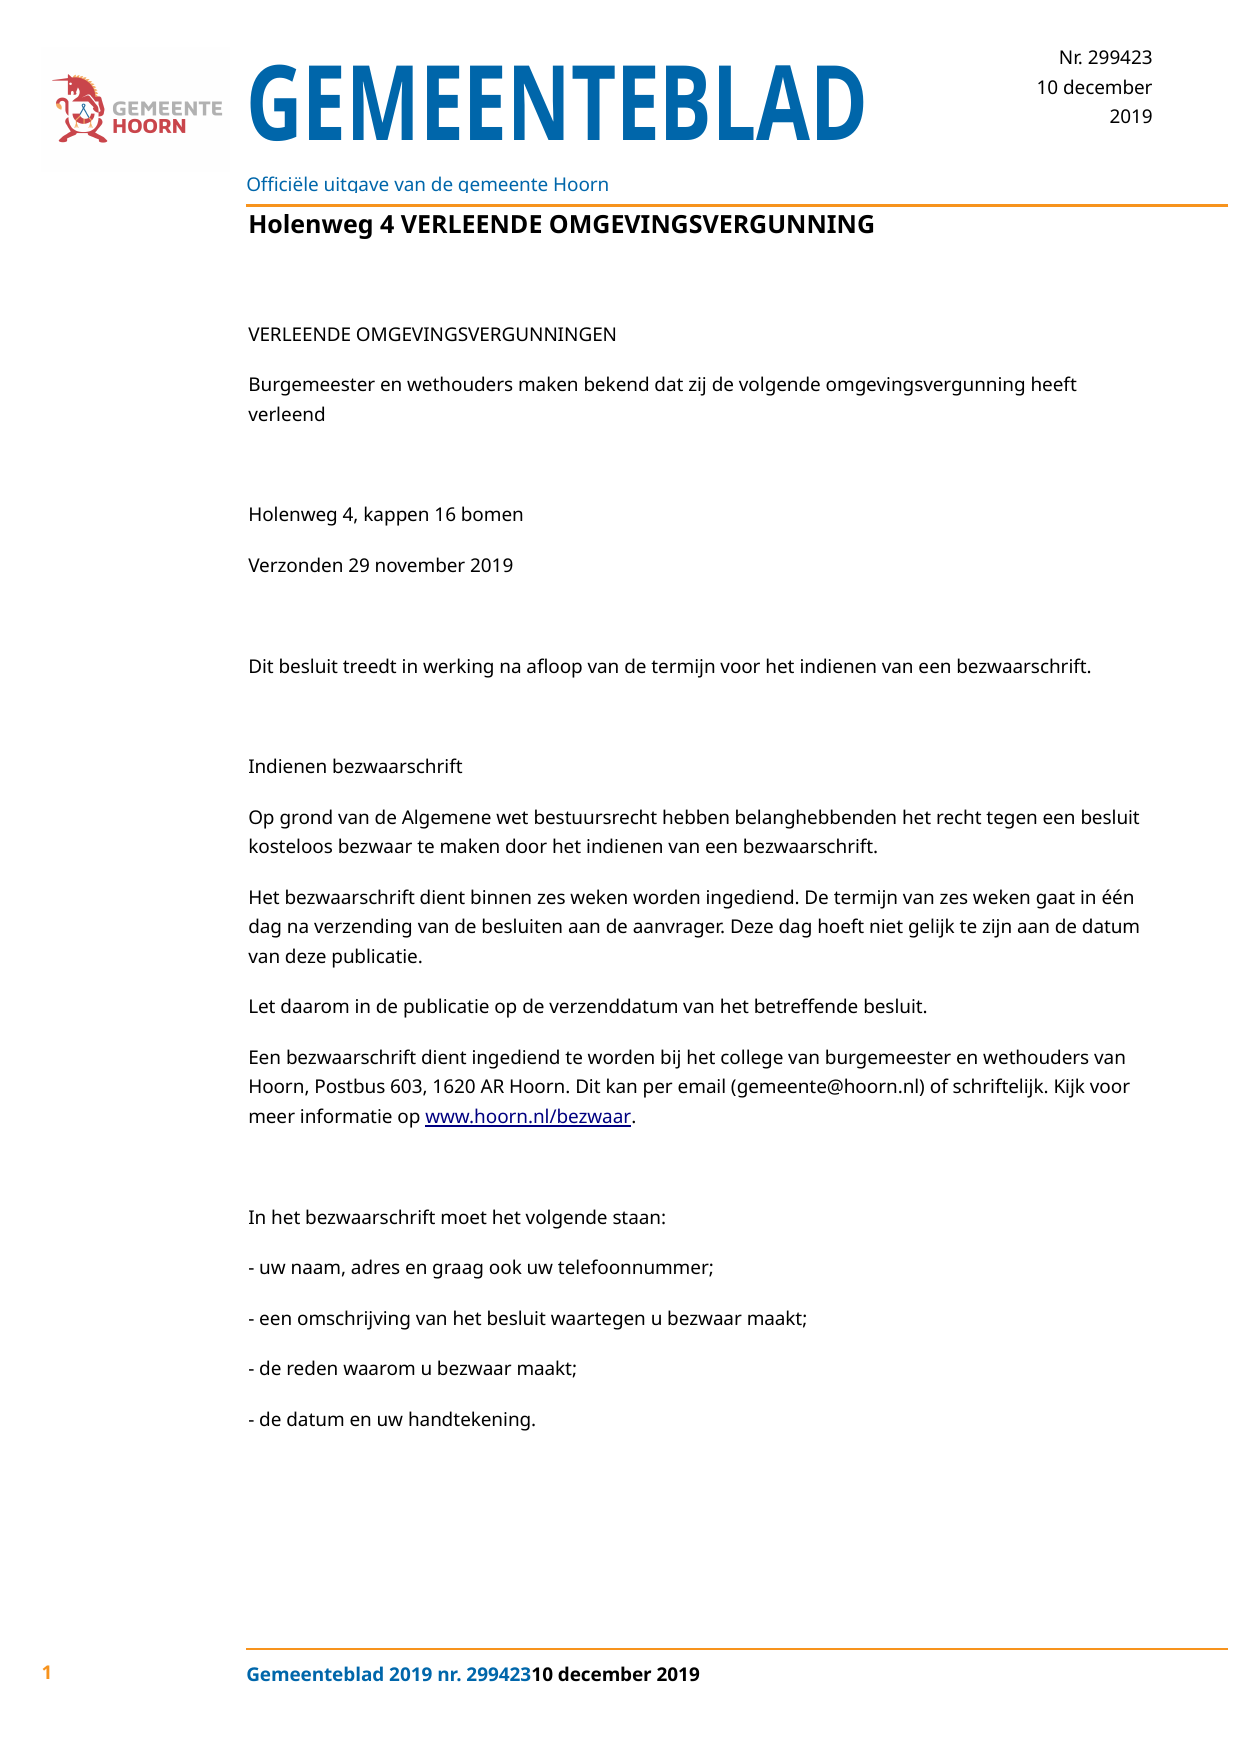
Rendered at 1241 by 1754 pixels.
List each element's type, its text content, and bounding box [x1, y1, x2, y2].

text Op grond van de Algemene wet bestuursrecht hebben belanghebbenden het recht tegen een besluit kosteloos bezwaar te maken door het indienen van een bezwaarschrift. [248, 804, 1152, 859]
picture [41, 47, 231, 172]
text In het bezwaarschrift moet het volgende staan: [248, 1204, 1152, 1230]
text Een bezwaarschrift dient ingediend te worden bij het college van burgemeester en wethouders van Hoorn, Postbus 603, 1620 AR Hoorn. Dit kan per email (gemeente@hoorn.nl) of schriftelijk. Kijk voor meer informatie op www.hoorn.nl/bezwaar. [248, 1044, 1152, 1129]
text Let daarom in de publicatie op de verzenddatum van het betreffende besluit. [248, 994, 1152, 1019]
text Indienen bezwaarschrift [248, 754, 1152, 779]
text Verzonden 29 november 2019 [248, 552, 1152, 578]
text Burgemeester en wethouders maken bekend dat zij de volgende omgevingsvergunning heeft verleend [248, 371, 1152, 426]
text Holenweg 4, kappen 16 bomen [248, 502, 1152, 527]
text - een omschrijving van het besluit waartegen u bezwaar maakt; [248, 1305, 1152, 1331]
text Holenweg 4 VERLEENDE OMGEVINGSVERGUNNING [248, 207, 1152, 241]
text Het bezwaarschrift dient binnen zes weken worden ingediend. De termijn van zes weken gaat in één dag na verzending van de besluiten aan de aanvrager. Deze dag hoeft niet gelijk te zijn aan de datum van deze publicatie. [248, 884, 1152, 969]
text - uw naam, adres en graag ook uw telefoonnummer; [248, 1254, 1152, 1280]
text VERLEENDE OMGEVINGSVERGUNNINGEN [248, 321, 1152, 346]
text - de reden waarom u bezwaar maakt; [248, 1355, 1152, 1381]
text - de datum en uw handtekening. [248, 1406, 1152, 1431]
text Dit besluit treedt in werking na afloop van de termijn voor het indienen van een bezwaarschrift. [248, 653, 1152, 678]
